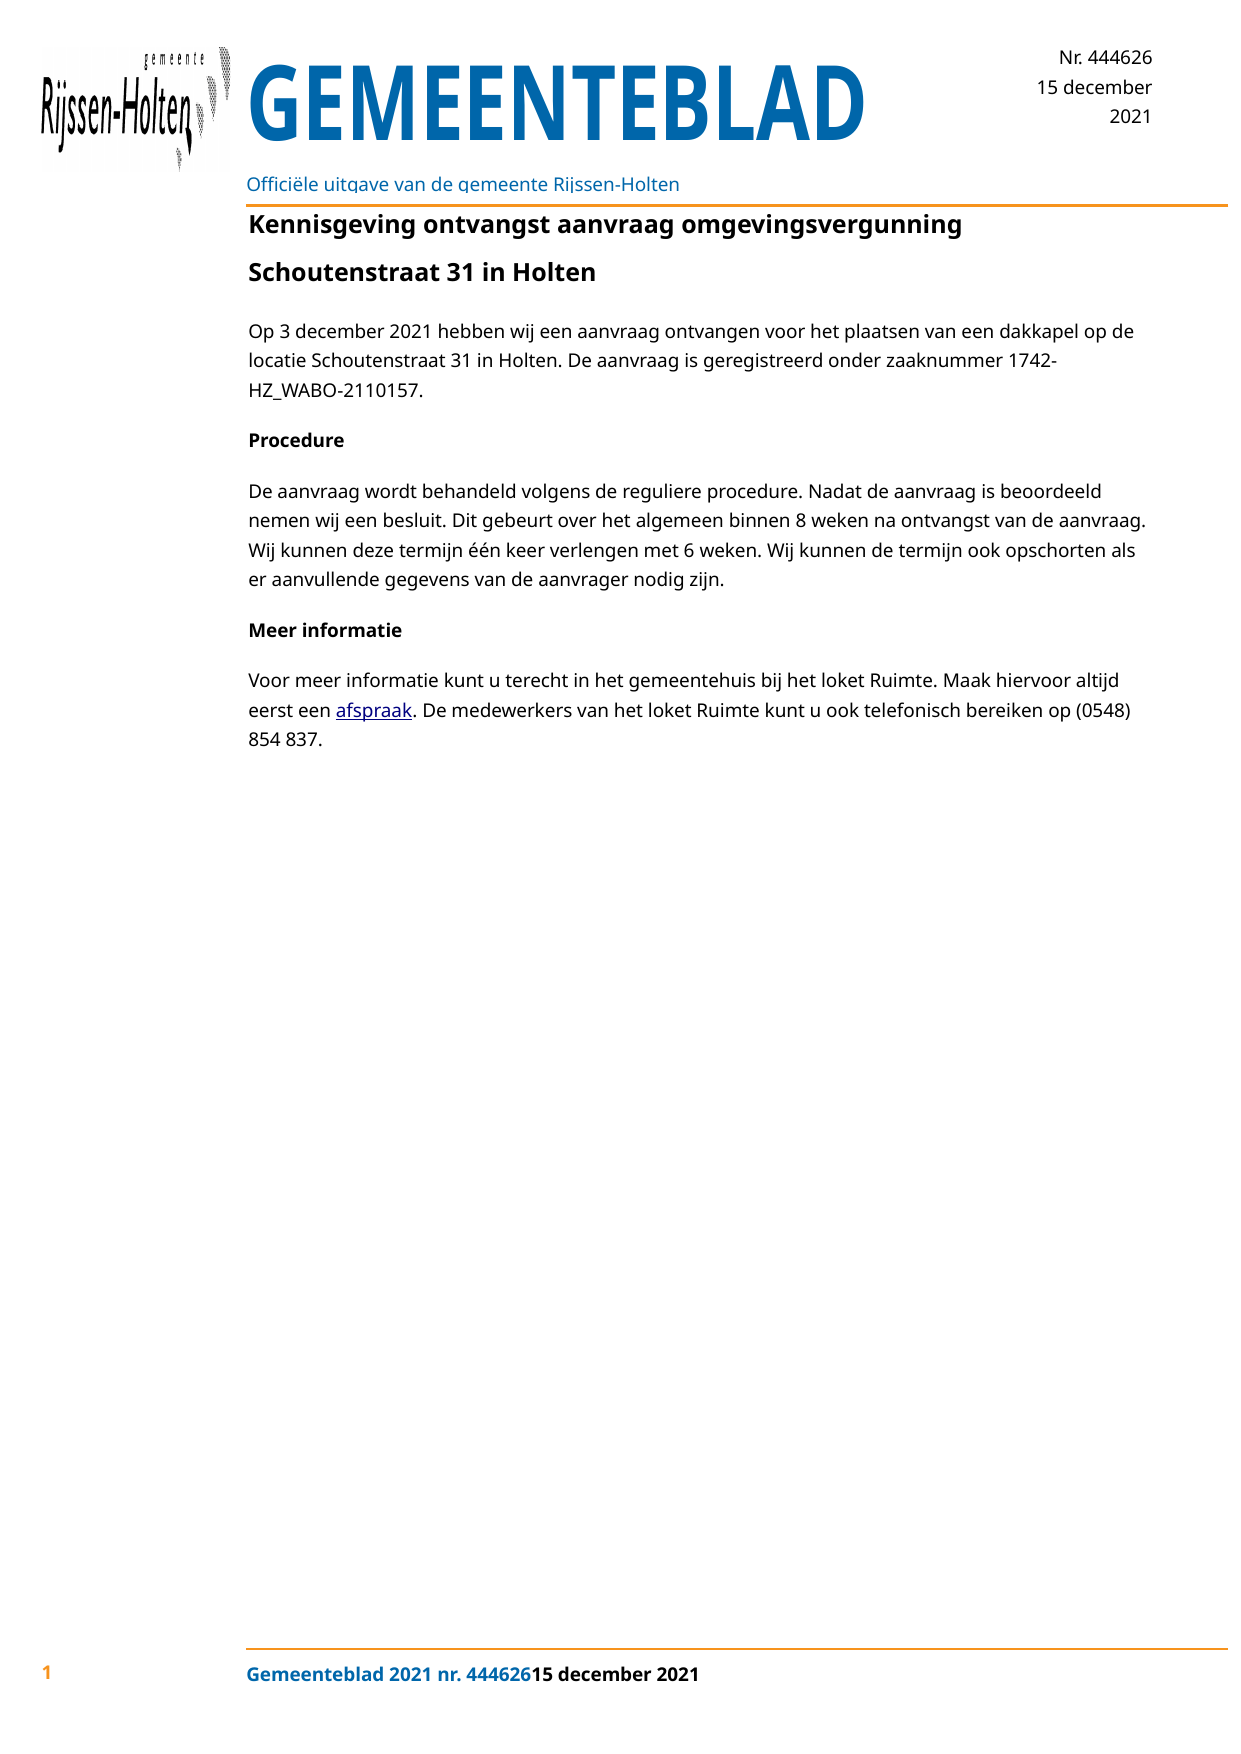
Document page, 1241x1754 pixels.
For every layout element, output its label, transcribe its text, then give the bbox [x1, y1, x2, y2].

text Procedure [248, 427, 1152, 453]
text Kennisgeving ontvangst aanvraag omgevingsvergunning Schoutenstraat 31 in Holten [248, 207, 1152, 288]
text De aanvraag wordt behandeld volgens de reguliere procedure. Nadat de aanvraag is beoordeeld nemen wij een besluit. Dit gebeurt over het algemeen binnen 8 weken na ontvangst van de aanvraag. Wij kunnen deze termijn één keer verlengen met 6 weken. Wij kunnen de termijn ook opschorten als er aanvullende gegevens van de aanvrager nodig zijn. [248, 478, 1152, 592]
text Meer informatie [248, 617, 1152, 643]
picture [41, 47, 231, 172]
text Op 3 december 2021 hebben wij een aanvraag ontvangen voor het plaatsen van een dakkapel op de locatie Schoutenstraat 31 in Holten. De aanvraag is geregistreerd onder zaaknummer 1742-HZ_WABO-2110157. [248, 318, 1152, 403]
text Voor meer informatie kunt u terecht in het gemeentehuis bij het loket Ruimte. Maak hiervoor altijd eerst een afspraak. De medewerkers van het loket Ruimte kunt u ook telefonisch bereiken op (0548) 854 837. [248, 667, 1152, 752]
